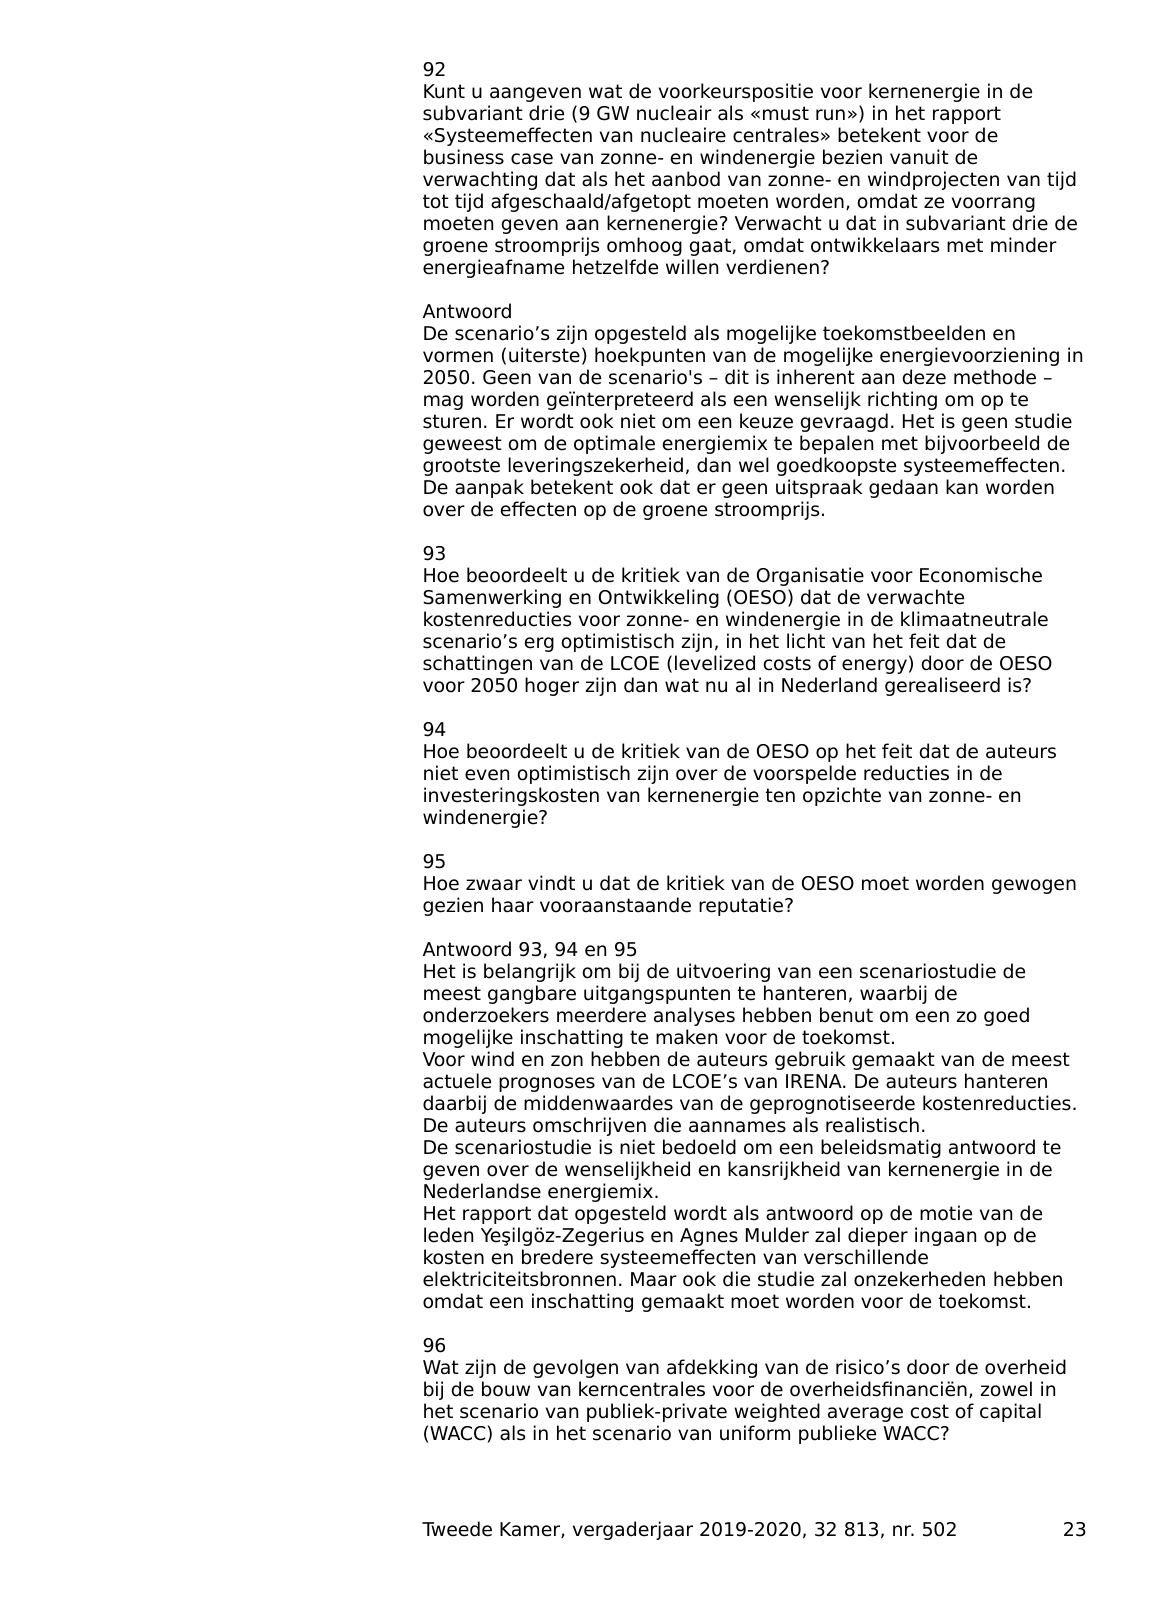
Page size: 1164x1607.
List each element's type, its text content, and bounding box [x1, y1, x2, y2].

text Kunt u aangeven wat de voorkeurspositie voor kernenergie in de subvariant drie (9 GW nucleair als «must run») in het rapport «Systeemeffecten van nucleaire centrales» betekent voor de business case van zonne- en windenergie bezien vanuit de verwachting dat als het aanbod van zonne- en windprojecten van tijd tot tijd afgeschaald/afgetopt moeten worden, omdat ze voorrang moeten geven aan kernenergie? Verwacht u dat in subvariant drie de groene stroomprijs omhoog gaat, omdat ontwikkelaars met minder energieafname hetzelfde willen verdienen? [422, 81, 1087, 279]
text 96 [422, 1335, 1087, 1357]
text Antwoord 93, 94 en 95 [422, 939, 1087, 961]
text 93 [422, 543, 1087, 565]
text 94 [422, 719, 1087, 741]
text Het rapport dat opgesteld wordt als antwoord op de motie van de leden Yeşilgöz-Zegerius en Agnes Mulder zal dieper ingaan op de kosten en bredere systeemeffecten van verschillende elektriciteitsbronnen. Maar ook die studie zal onzekerheden hebben omdat een inschatting gemaakt moet worden voor de toekomst. [422, 1203, 1087, 1313]
text Wat zijn de gevolgen van afdekking van de risico’s door de overheid bij de bouw van kerncentrales voor de overheidsfinanciën, zowel in het scenario van publiek-private weighted average cost of capital (WACC) als in het scenario van uniform publieke WACC? [422, 1357, 1087, 1445]
text Hoe zwaar vindt u dat de kritiek van de OESO moet worden gewogen gezien haar vooraanstaande reputatie? [422, 873, 1087, 917]
text De aanpak betekent ook dat er geen uitspraak gedaan kan worden over de effecten op de groene stroomprijs. [422, 477, 1087, 521]
text De scenario’s zijn opgesteld als mogelijke toekomstbeelden en vormen (uiterste) hoekpunten van de mogelijke energievoorziening in 2050. Geen van de scenario's – dit is inherent aan deze methode – mag worden geïnterpreteerd als een wenselijk richting om op te sturen. Er wordt ook niet om een keuze gevraagd. Het is geen studie geweest om de optimale energiemix te bepalen met bijvoorbeeld de grootste leveringszekerheid, dan wel goedkoopste systeemeffecten. [422, 323, 1087, 477]
text Hoe beoordeelt u de kritiek van de Organisatie voor Economische Samenwerking en Ontwikkeling (OESO) dat de verwachte kostenreducties voor zonne- en windenergie in de klimaatneutrale scenario’s erg optimistisch zijn, in het licht van het feit dat de schattingen van de LCOE (levelized costs of energy) door de OESO voor 2050 hoger zijn dan wat nu al in Nederland gerealiseerd is? [422, 565, 1087, 697]
text 92 [422, 59, 1087, 81]
text 95 [422, 851, 1087, 873]
text Het is belangrijk om bij de uitvoering van een scenariostudie de meest gangbare uitgangspunten te hanteren, waarbij de onderzoekers meerdere analyses hebben benut om een zo goed mogelijke inschatting te maken voor de toekomst. [422, 961, 1087, 1049]
text Voor wind en zon hebben de auteurs gebruik gemaakt van de meest actuele prognoses van de LCOE’s van IRENA. De auteurs hanteren daarbij de middenwaardes van de geprognotiseerde kostenreducties. De auteurs omschrijven die aannames als realistisch. [422, 1049, 1087, 1137]
text De scenariostudie is niet bedoeld om een beleidsmatig antwoord te geven over de wenselijkheid en kansrijkheid van kernenergie in de Nederlandse energiemix. [422, 1137, 1087, 1203]
text Hoe beoordeelt u de kritiek van de OESO op het feit dat de auteurs niet even optimistisch zijn over de voorspelde reducties in de investeringskosten van kernenergie ten opzichte van zonne- en windenergie? [422, 741, 1087, 829]
text Antwoord [422, 301, 1087, 323]
